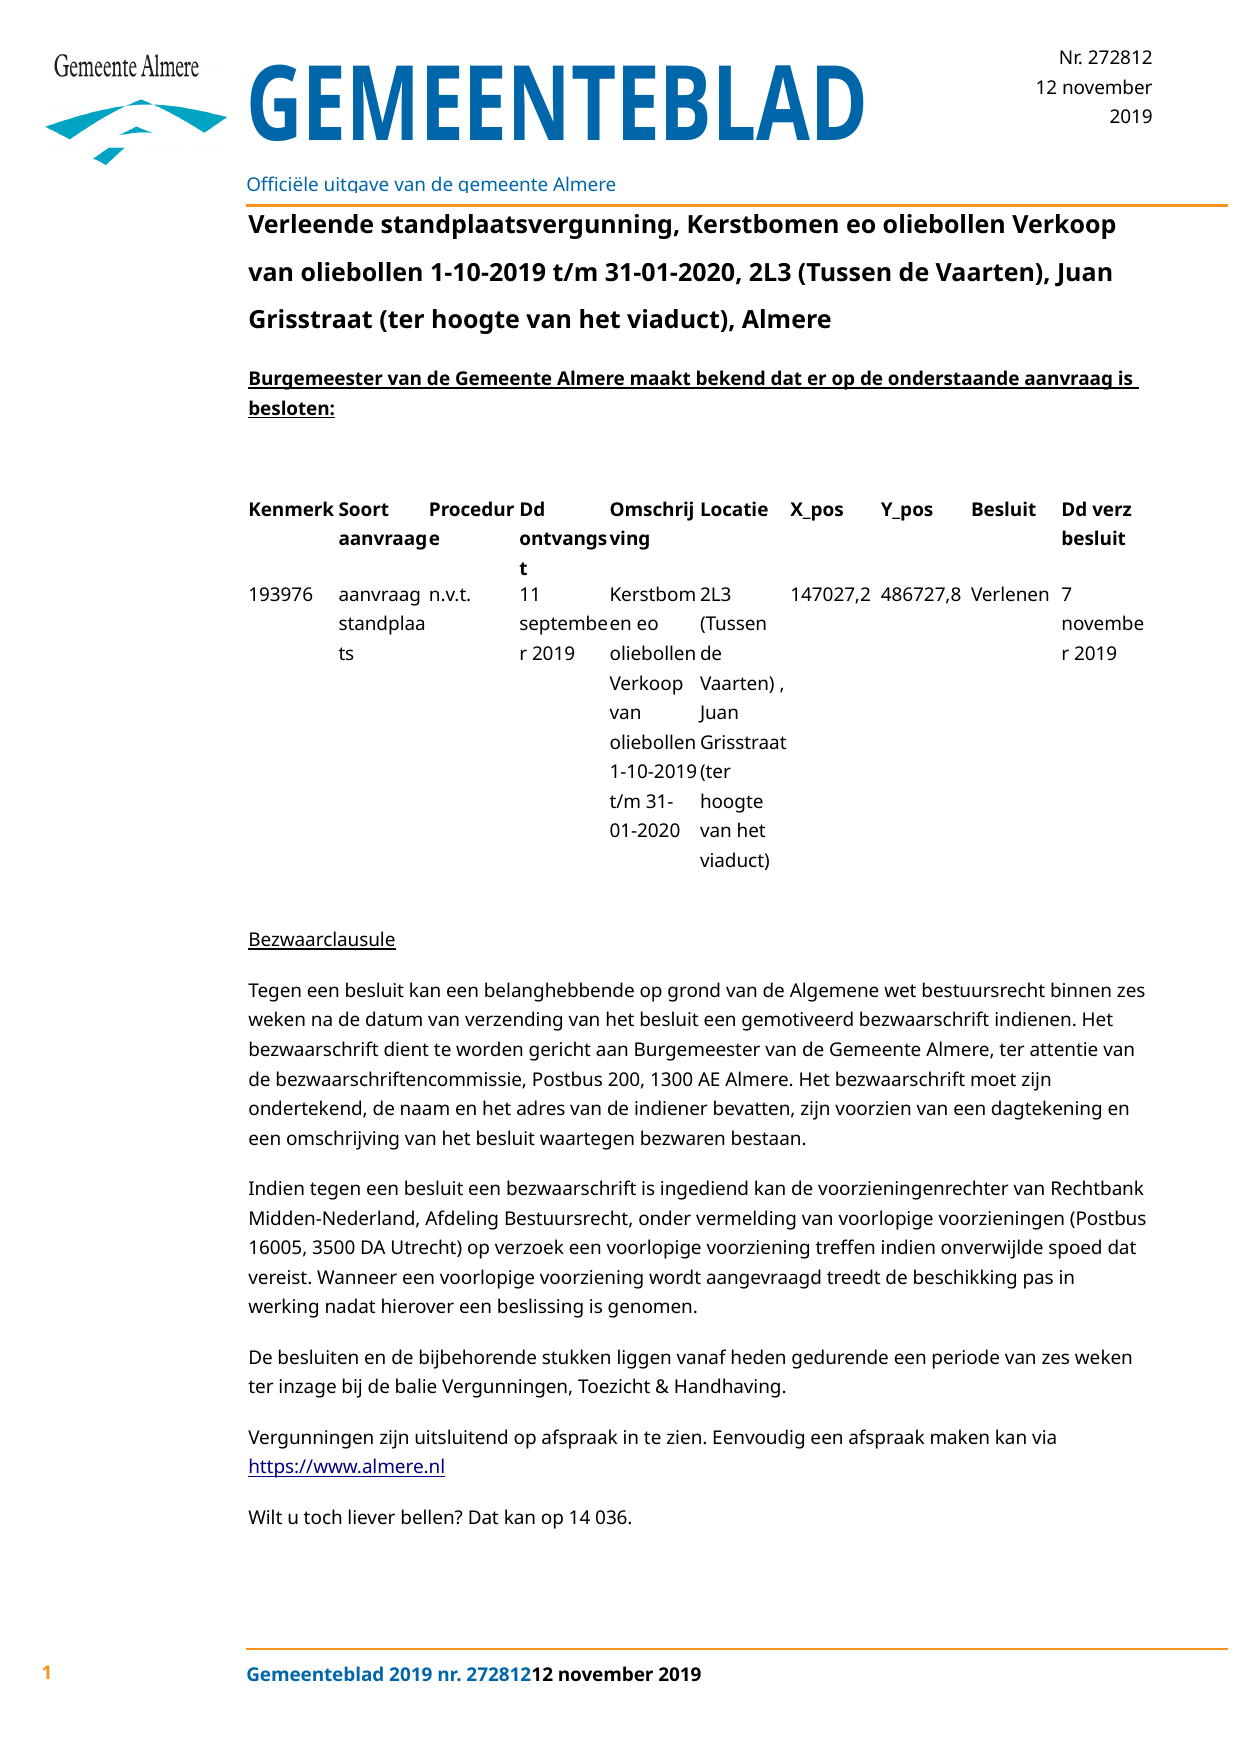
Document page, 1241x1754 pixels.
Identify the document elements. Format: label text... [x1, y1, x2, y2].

text De besluiten en de bijbehorende stukken liggen vanaf heden gedurende een periode van zes weken ter inzage bij de balie Vergunningen, Toezicht & Handhaving. [248, 1344, 1152, 1399]
text Wilt u toch liever bellen? Dat kan op 14 036. [248, 1504, 1152, 1530]
text Bezwaarclausule [248, 927, 1152, 952]
table_cell 11 september 2019 [519, 581, 609, 873]
table_header Omschrijving [609, 496, 700, 581]
table_header Y_pos [881, 496, 971, 581]
text Indien tegen een besluit een bezwaarschrift is ingediend kan de voorzieningenrechter van Rechtbank Midden-Nederland, Afdeling Bestuursrecht, onder vermelding van voorlopige voorzieningen (Postbus 16005, 3500 DA Utrecht) op verzoek een voorlopige voorziening treffen indien onverwijlde spoed dat vereist. Wanneer een voorlopige voorziening wordt aangevraagd treedt de beschikking pas in werking nadat hierover een beslissing is genomen. [248, 1175, 1152, 1319]
table_header Dd ontvangst [519, 496, 609, 581]
table_header Besluit [971, 496, 1061, 581]
table_cell n.v.t. [429, 581, 519, 873]
table_header Kenmerk [248, 496, 338, 581]
table_cell 2L3 (Tussen de Vaarten) , Juan Grisstraat (ter hoogte van het viaduct) [700, 581, 790, 873]
text Vergunningen zijn uitsluitend op afspraak in te zien. Eenvoudig een afspraak maken kan via https://www.almere.nl [248, 1424, 1152, 1479]
picture [41, 47, 231, 172]
table_header Dd verz besluit [1061, 496, 1152, 581]
table_header Procedure [429, 496, 519, 581]
table_cell 147027,2 [790, 581, 881, 873]
table_cell 7 november 2019 [1061, 581, 1152, 873]
table_cell Kerstbomen eo oliebollen Verkoop van oliebollen 1-10-2019 t/m 31-01-2020 [609, 581, 700, 873]
table_header X_pos [790, 496, 881, 581]
text Burgemeester van de Gemeente Almere maakt bekend dat er op de onderstaande aanvraag is besloten: [248, 366, 1152, 421]
table_cell aanvraag standplaats [338, 581, 429, 873]
table_cell Verlenen [971, 581, 1061, 873]
table_cell 193976 [248, 581, 338, 873]
text Verleende standplaatsvergunning, Kerstbomen eo oliebollen Verkoop van oliebollen 1-10-2019 t/m 31-01-2020, 2L3 (Tussen de Vaarten), Juan Grisstraat (ter hoogte van het viaduct), Almere [248, 207, 1152, 336]
table_cell 486727,8 [881, 581, 971, 873]
table_header Locatie [700, 496, 790, 581]
table_header Soort aanvraag [338, 496, 429, 581]
text Tegen een besluit kan een belanghebbende op grond van de Algemene wet bestuursrecht binnen zes weken na de datum van verzending van het besluit een gemotiveerd bezwaarschrift indienen. Het bezwaarschrift dient te worden gericht aan Burgemeester van de Gemeente Almere, ter attentie van de bezwaarschriftencommissie, Postbus 200, 1300 AE Almere. Het bezwaarschrift moet zijn ondertekend, de naam en het adres van de indiener bevatten, zijn voorzien van een dagtekening en een omschrijving van het besluit waartegen bezwaren bestaan. [248, 977, 1152, 1151]
